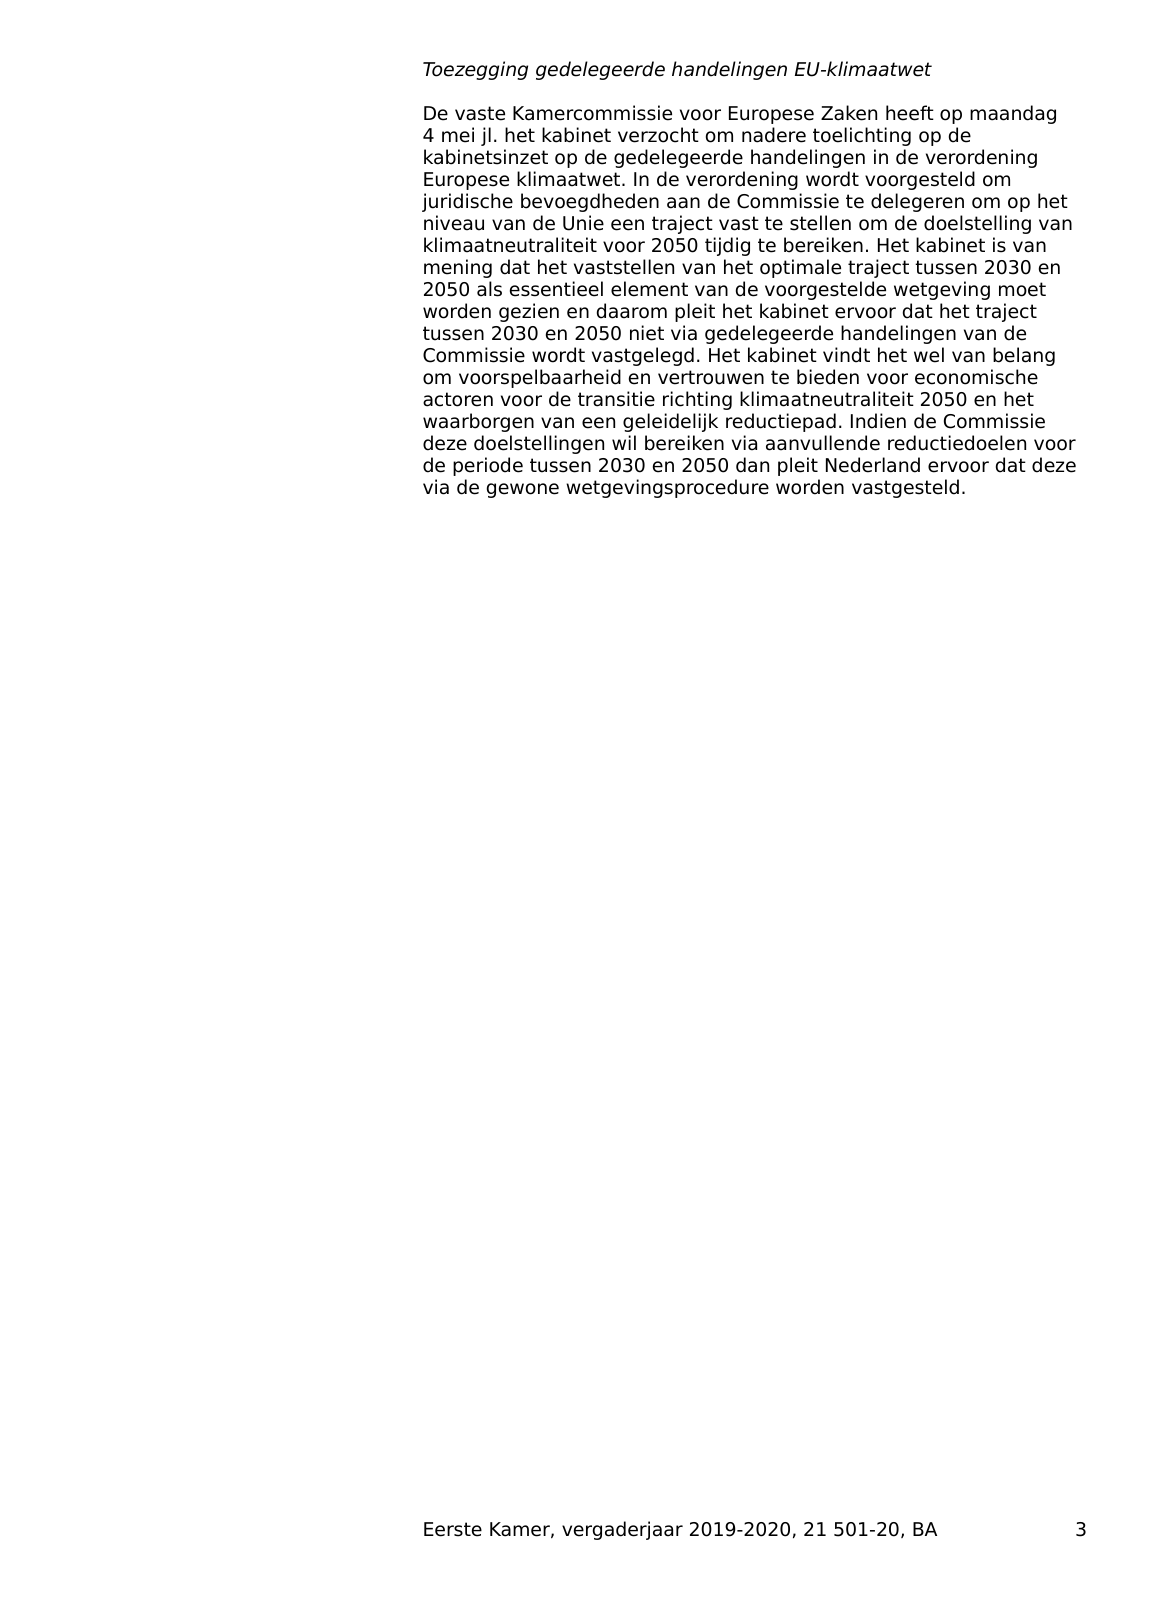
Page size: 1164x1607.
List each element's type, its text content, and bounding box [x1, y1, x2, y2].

text De vaste Kamercommissie voor Europese Zaken heeft op maandag 4 mei jl. het kabinet verzocht om nadere toelichting op de kabinetsinzet op de gedelegeerde handelingen in de verordening Europese klimaatwet. In de verordening wordt voorgesteld om juridische bevoegdheden aan de Commissie te delegeren om op het niveau van de Unie een traject vast te stellen om de doelstelling van klimaatneutraliteit voor 2050 tijdig te bereiken. Het kabinet is van mening dat het vaststellen van het optimale traject tussen 2030 en 2050 als essentieel element van de voorgestelde wetgeving moet worden gezien en daarom pleit het kabinet ervoor dat het traject tussen 2030 en 2050 niet via gedelegeerde handelingen van de Commissie wordt vastgelegd. Het kabinet vindt het wel van belang om voorspelbaarheid en vertrouwen te bieden voor economische actoren voor de transitie richting klimaatneutraliteit 2050 en het waarborgen van een geleidelijk reductiepad. Indien de Commissie deze doelstellingen wil bereiken via aanvullende reductiedoelen voor de periode tussen 2030 en 2050 dan pleit Nederland ervoor dat deze via de gewone wetgevingsprocedure worden vastgesteld. [422, 103, 1087, 499]
subtitle Toezegging gedelegeerde handelingen EU-klimaatwet [422, 59, 1087, 81]
